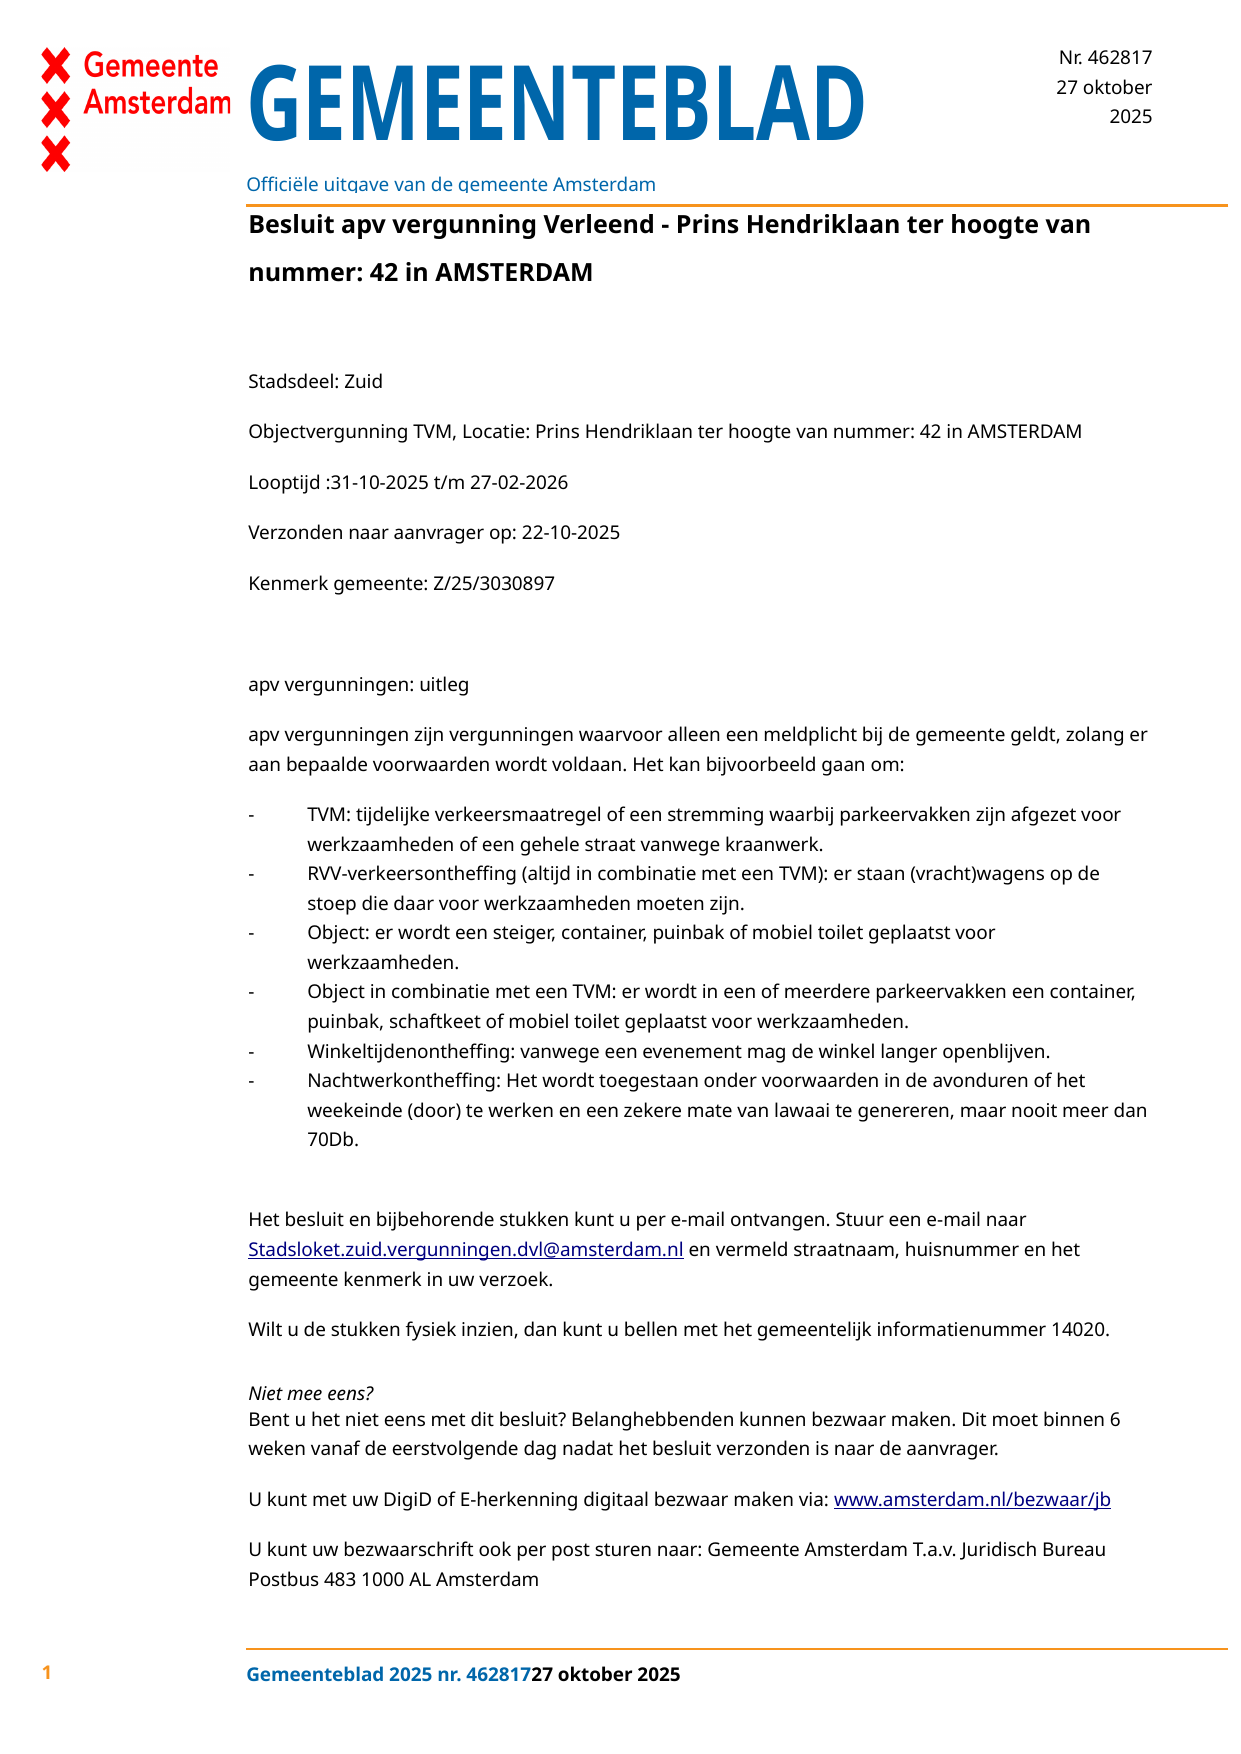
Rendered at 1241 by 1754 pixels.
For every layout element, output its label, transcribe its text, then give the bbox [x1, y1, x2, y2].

text Niet mee eens? [248, 1380, 1152, 1406]
text Kenmerk gemeente: Z/25/3030897 [248, 570, 1152, 596]
list RVV-verkeersontheffing (altijd in combinatie met een TVM): er staan (vracht)wagens op de stoep die daar voor werkzaamheden moeten zijn. [248, 860, 1152, 916]
text U kunt met uw DigiD of E-herkenning digitaal bezwaar maken via: www.amsterdam.nl/bezwaar/jb [248, 1486, 1152, 1512]
text apv vergunningen: uitleg [248, 671, 1152, 697]
text Stadsdeel: Zuid [248, 368, 1152, 394]
list Winkeltijdenontheffing: vanwege een evenement mag de winkel langer openblijven. [248, 1038, 1152, 1064]
text Looptijd :31-10-2025 t/m 27-02-2026 [248, 469, 1152, 495]
text Wilt u de stukken fysiek inzien, dan kunt u bellen met het gemeentelijk informatienummer 14020. [248, 1316, 1152, 1342]
text Het besluit en bijbehorende stukken kunt u per e-mail ontvangen. Stuur een e-mail naar Stadsloket.zuid.vergunningen.dvl@amsterdam.nl en vermeld straatnaam, huisnummer en het gemeente kenmerk in uw verzoek. [248, 1207, 1152, 1292]
text Besluit apv vergunning Verleend - Prins Hendriklaan ter hoogte van nummer: 42 in AMSTERDAM [248, 207, 1152, 288]
list Object in combinatie met een TVM: er wordt in een of meerdere parkeervakken een container, puinbak, schaftkeet of mobiel toilet geplaatst voor werkzaamheden. [248, 979, 1152, 1034]
list Object: er wordt een steiger, container, puinbak of mobiel toilet geplaatst voor werkzaamheden. [248, 919, 1152, 975]
text Bent u het niet eens met dit besluit? Belanghebbenden kunnen bezwaar maken. Dit moet binnen 6 weken vanaf de eerstvolgende dag nadat het besluit verzonden is naar de aanvrager. [248, 1406, 1152, 1461]
text Objectvergunning TVM, Locatie: Prins Hendriklaan ter hoogte van nummer: 42 in AMSTERDAM [248, 419, 1152, 444]
text apv vergunningen zijn vergunningen waarvoor alleen een meldplicht bij de gemeente geldt, zolang er aan bepaalde voorwaarden wordt voldaan. Het kan bijvoorbeeld gaan om: [248, 721, 1152, 777]
text U kunt uw bezwaarschrift ook per post sturen naar: Gemeente Amsterdam T.a.v. Juridisch Bureau Postbus 483 1000 AL Amsterdam [248, 1536, 1152, 1592]
list TVM: tijdelijke verkeersmaatregel of een stremming waarbij parkeervakken zijn afgezet voor werkzaamheden of een gehele straat vanwege kraanwerk. [248, 801, 1152, 857]
picture [41, 47, 231, 172]
list Nachtwerkontheffing: Het wordt toegestaan onder voorwaarden in de avonduren of het weekeinde (door) te werken en een zekere mate van lawaai te genereren, maar nooit meer dan 70Db. [248, 1067, 1152, 1152]
text Verzonden naar aanvrager op: 22-10-2025 [248, 519, 1152, 545]
